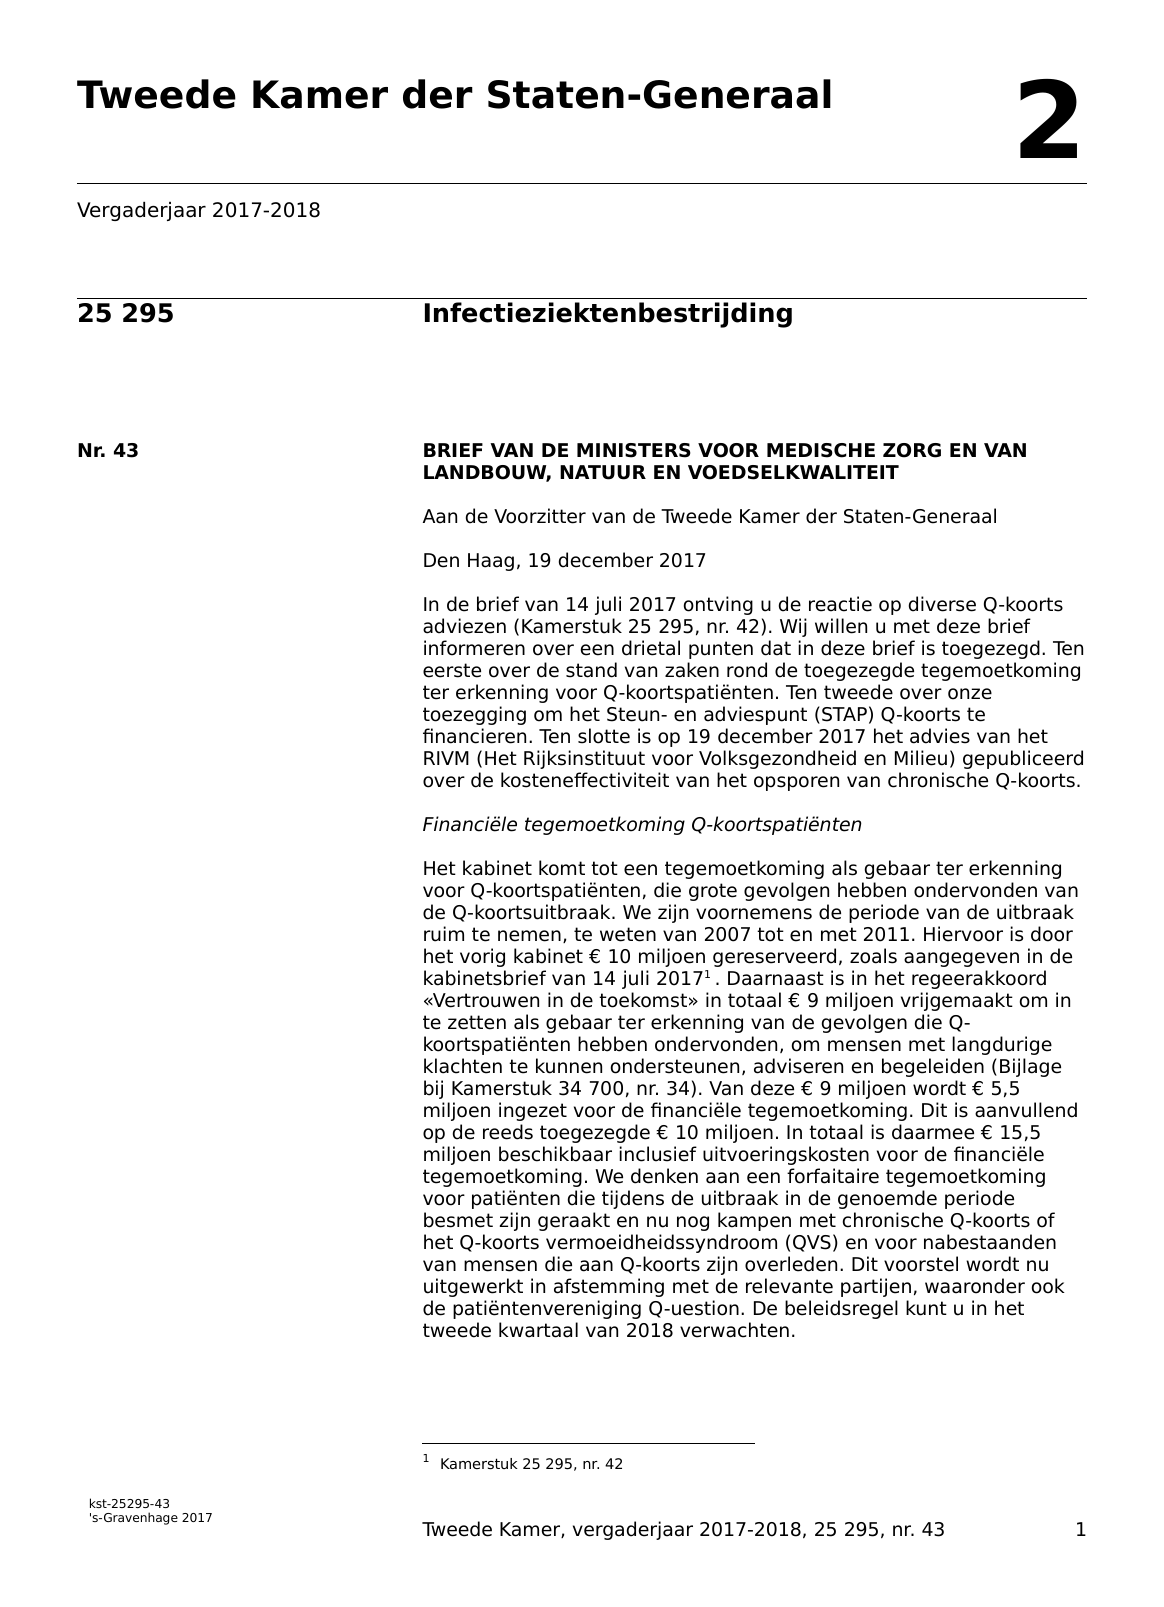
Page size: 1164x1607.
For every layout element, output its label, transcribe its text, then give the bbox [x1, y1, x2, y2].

text 's-Gravenhage 2017 [88, 1511, 323, 1525]
text kst-25295-43 [88, 1497, 323, 1511]
text Kamerstuk 25 295, nr. 42 [422, 1452, 1087, 1474]
table_cell Vergaderjaar 2017-2018 [77, 184, 1087, 298]
text Aan de Voorzitter van de Tweede Kamer der Staten-Generaal [422, 506, 1087, 528]
subtitle Nr. 43 BRIEF VAN DE MINISTERS VOOR MEDISCHE ZORG EN VAN LANDBOUW, NATUUR EN VOEDSELKWALITEIT [77, 440, 1087, 484]
subtitle Financiële tegemoetkoming Q-koortspatiënten [422, 814, 1087, 836]
table_header 2 [886, 59, 1087, 183]
text Het kabinet komt tot een tegemoetkoming als gebaar ter erkenning voor Q-koortspatiënten, die grote gevolgen hebben ondervonden van de Q-koortsuitbraak. We zijn voornemens de periode van de uitbraak ruim te nemen, te weten van 2007 tot en met 2011. Hiervoor is door het vorig kabinet € 10 miljoen gereserveerd, zoals aangegeven in de kabinetsbrief van 14 juli 2017. Daarnaast is in het regeerakkoord «Vertrouwen in de toekomst» in totaal € 9 miljoen vrijgemaakt om in te zetten als gebaar ter erkenning van de gevolgen die Q-koortspatiënten hebben ondervonden, om mensen met langdurige klachten te kunnen ondersteunen, adviseren en begeleiden (Bijlage bij Kamerstuk 34 700, nr. 34). Van deze € 9 miljoen wordt € 5,5 miljoen ingezet voor de financiële tegemoetkoming. Dit is aanvullend op de reeds toegezegde € 10 miljoen. In totaal is daarmee € 15,5 miljoen beschikbaar inclusief uitvoeringskosten voor de financiële tegemoetkoming. We denken aan een forfaitaire tegemoetkoming voor patiënten die tijdens de uitbraak in de genoemde periode besmet zijn geraakt en nu nog kampen met chronische Q-koorts of het Q-koorts vermoeidheidssyndroom (QVS) en voor nabestaanden van mensen die aan Q-koorts zijn overleden. Dit voorstel wordt nu uitgewerkt in afstemming met de relevante partijen, waaronder ook de patiëntenvereniging Q-uestion. De beleidsregel kunt u in het tweede kwartaal van 2018 verwachten. [422, 858, 1087, 1342]
text In de brief van 14 juli 2017 ontving u de reactie op diverse Q-koorts adviezen (Kamerstuk 25 295, nr. 42). Wij willen u met deze brief informeren over een drietal punten dat in deze brief is toegezegd. Ten eerste over de stand van zaken rond de toegezegde tegemoetkoming ter erkenning voor Q-koortspatiënten. Ten tweede over onze toezegging om het Steun- en adviespunt (STAP) Q-koorts te financieren. Ten slotte is op 19 december 2017 het advies van het RIVM (Het Rijksinstituut voor Volksgezondheid en Milieu) gepubliceerd over de kosteneffectiviteit van het opsporen van chronische Q-koorts. [422, 594, 1087, 792]
text Den Haag, 19 december 2017 [422, 550, 1087, 572]
table_header Tweede Kamer der Staten-Generaal [77, 59, 886, 183]
subtitle 25 295 Infectieziektenbestrijding [77, 299, 1087, 329]
